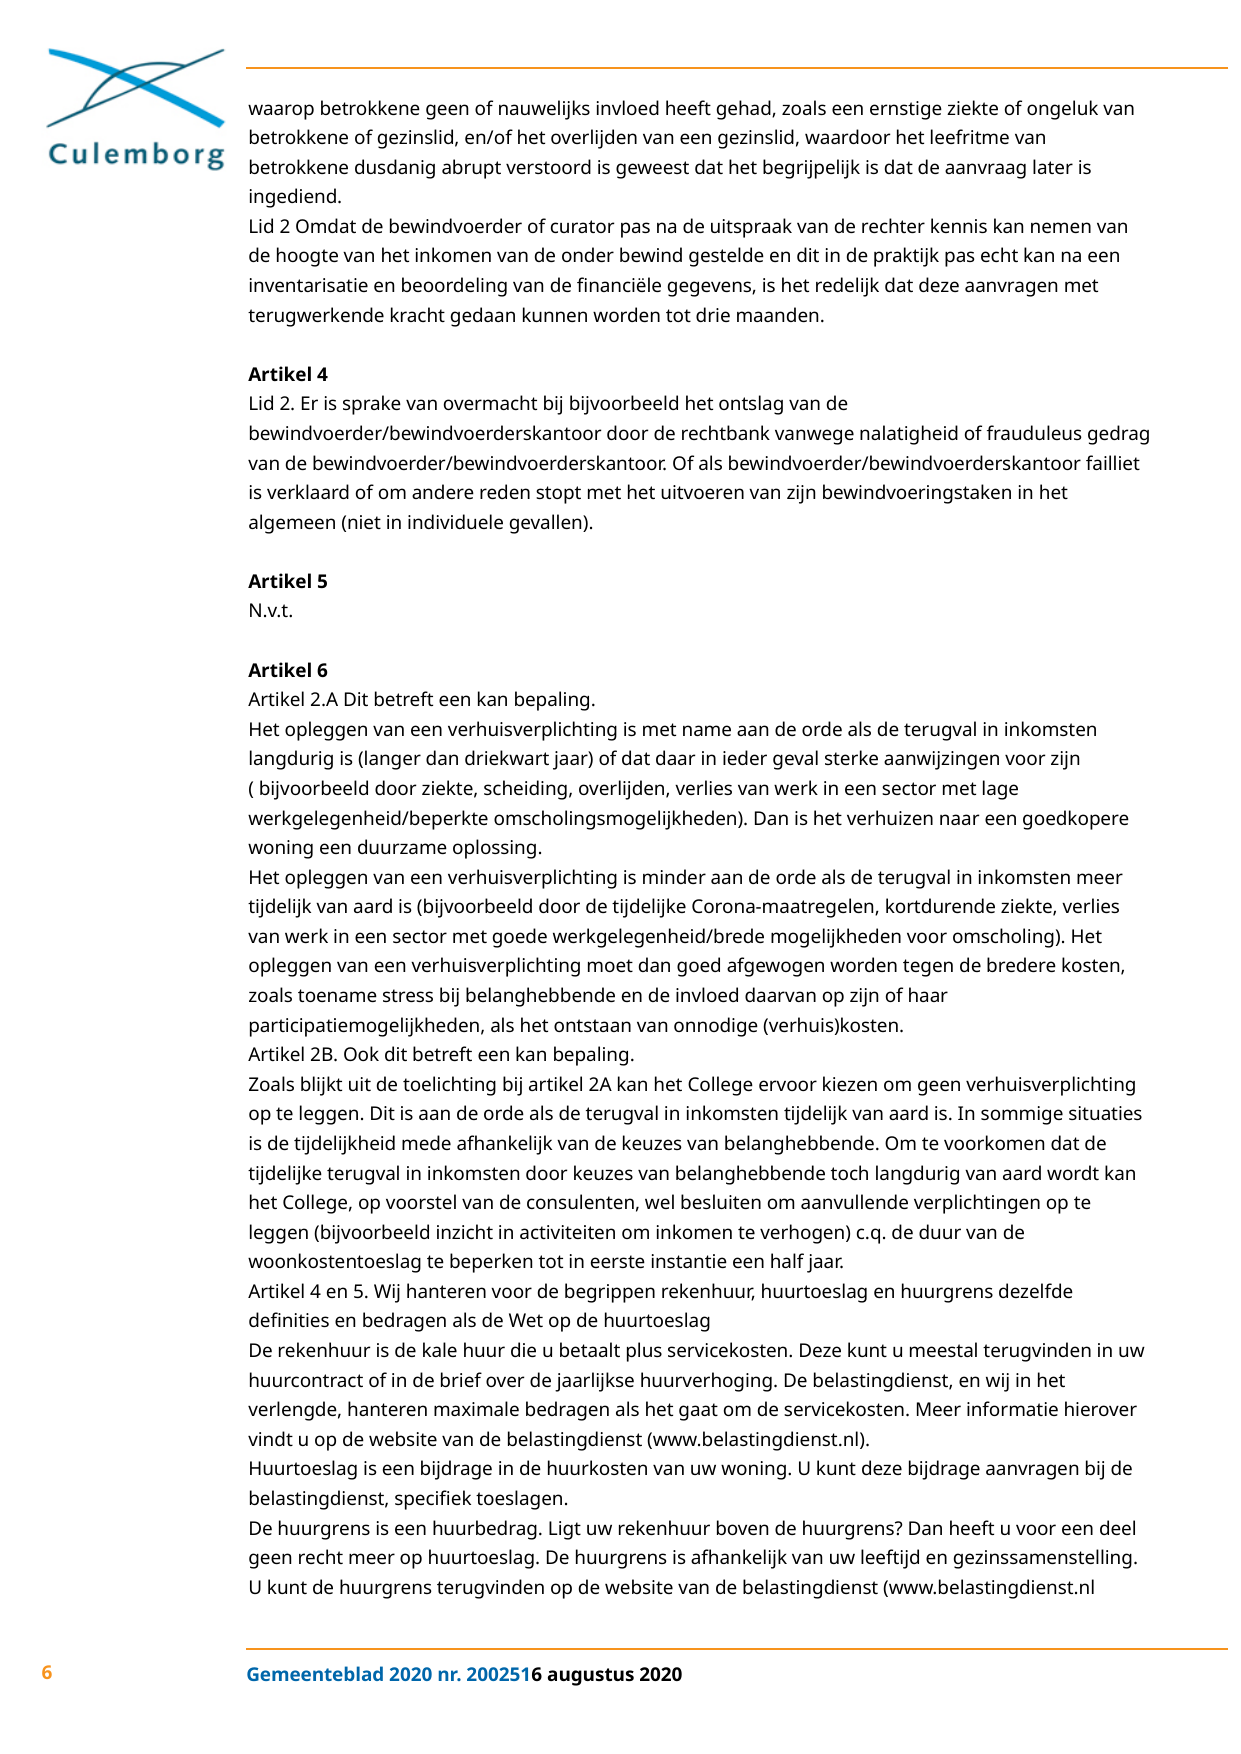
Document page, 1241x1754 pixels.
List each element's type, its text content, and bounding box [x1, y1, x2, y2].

text Artikel 4 en 5. Wij hanteren voor de begrippen rekenhuur, huurtoeslag en huurgrens dezelfde definities en bedragen als de Wet op de huurtoeslag [248, 1278, 1152, 1333]
text N.v.t. [248, 598, 1152, 623]
text waarop betrokkene geen of nauwelijks invloed heeft gehad, zoals een ernstige ziekte of ongeluk van betrokkene of gezinslid, en/of het overlijden van een gezinslid, waardoor het leefritme van betrokkene dusdanig abrupt verstoord is geweest dat het begrijpelijk is dat de aanvraag later is ingediend. [248, 95, 1152, 209]
text Artikel 2.A Dit betreft een kan bepaling. [248, 686, 1152, 712]
text Zoals blijkt uit de toelichting bij artikel 2A kan het College ervoor kiezen om geen verhuisverplichting op te leggen. Dit is aan de orde als de terugval in inkomsten tijdelijk van aard is. In sommige situaties is de tijdelijkheid mede afhankelijk van de keuzes van belanghebbende. Om te voorkomen dat de tijdelijke terugval in inkomsten door keuzes van belanghebbende toch langdurig van aard wordt kan het College, op voorstel van de consulenten, wel besluiten om aanvullende verplichtingen op te leggen (bijvoorbeeld inzicht in activiteiten om inkomen te verhogen) c.q. de duur van de woonkostentoeslag te beperken tot in eerste instantie een half jaar. [248, 1071, 1152, 1274]
text Artikel 2B. Ook dit betreft een kan bepaling. [248, 1041, 1152, 1067]
text Het opleggen van een verhuisverplichting is met name aan de orde als de terugval in inkomsten langdurig is (langer dan driekwart jaar) of dat daar in ieder geval sterke aanwijzingen voor zijn ( bijvoorbeeld door ziekte, scheiding, overlijden, verlies van werk in een sector met lage werkgelegenheid/beperkte omscholingsmogelijkheden). Dan is het verhuizen naar een goedkopere woning een duurzame oplossing. [248, 716, 1152, 860]
text Lid 2 Omdat de bewindvoerder of curator pas na de uitspraak van de rechter kennis kan nemen van de hoogte van het inkomen van de onder bewind gestelde en dit in de praktijk pas echt kan na een inventarisatie en beoordeling van de financiële gegevens, is het redelijk dat deze aanvragen met terugwerkende kracht gedaan kunnen worden tot drie maanden. [248, 213, 1152, 328]
text Artikel 4 [248, 361, 1152, 387]
text Artikel 5 [248, 568, 1152, 594]
text Huurtoeslag is een bijdrage in de huurkosten van uw woning. U kunt deze bijdrage aanvragen bij de belastingdienst, specifiek toeslagen. [248, 1456, 1152, 1511]
text De huurgrens is een huurbedrag. Ligt uw rekenhuur boven de huurgrens? Dan heeft u voor een deel geen recht meer op huurtoeslag. De huurgrens is afhankelijk van uw leeftijd en gezinssamenstelling. U kunt de huurgrens terugvinden op de website van de belastingdienst (www.belastingdienst.nl [248, 1515, 1152, 1600]
text Artikel 6 [248, 657, 1152, 683]
text Het opleggen van een verhuisverplichting is minder aan de orde als de terugval in inkomsten meer tijdelijk van aard is (bijvoorbeeld door de tijdelijke Corona-maatregelen, kortdurende ziekte, verlies van werk in een sector met goede werkgelegenheid/brede mogelijkheden voor omscholing). Het opleggen van een verhuisverplichting moet dan goed afgewogen worden tegen de bredere kosten, zoals toename stress bij belanghebbende en de invloed daarvan op zijn of haar participatiemogelijkheden, als het ontstaan van onnodige (verhuis)kosten. [248, 864, 1152, 1038]
picture [41, 47, 231, 172]
text De rekenhuur is de kale huur die u betaalt plus servicekosten. Deze kunt u meestal terugvinden in uw huurcontract of in de brief over de jaarlijkse huurverhoging. De belastingdienst, en wij in het verlengde, hanteren maximale bedragen als het gaat om de servicekosten. Meer informatie hierover vindt u op de website van de belastingdienst (www.belastingdienst.nl). [248, 1337, 1152, 1452]
text Lid 2. Er is sprake van overmacht bij bijvoorbeeld het ontslag van de bewindvoerder/bewindvoerderskantoor door de rechtbank vanwege nalatigheid of frauduleus gedrag van de bewindvoerder/bewindvoerderskantoor. Of als bewindvoerder/bewindvoerderskantoor failliet is verklaard of om andere reden stopt met het uitvoeren van zijn bewindvoeringstaken in het algemeen (niet in individuele gevallen). [248, 391, 1152, 535]
